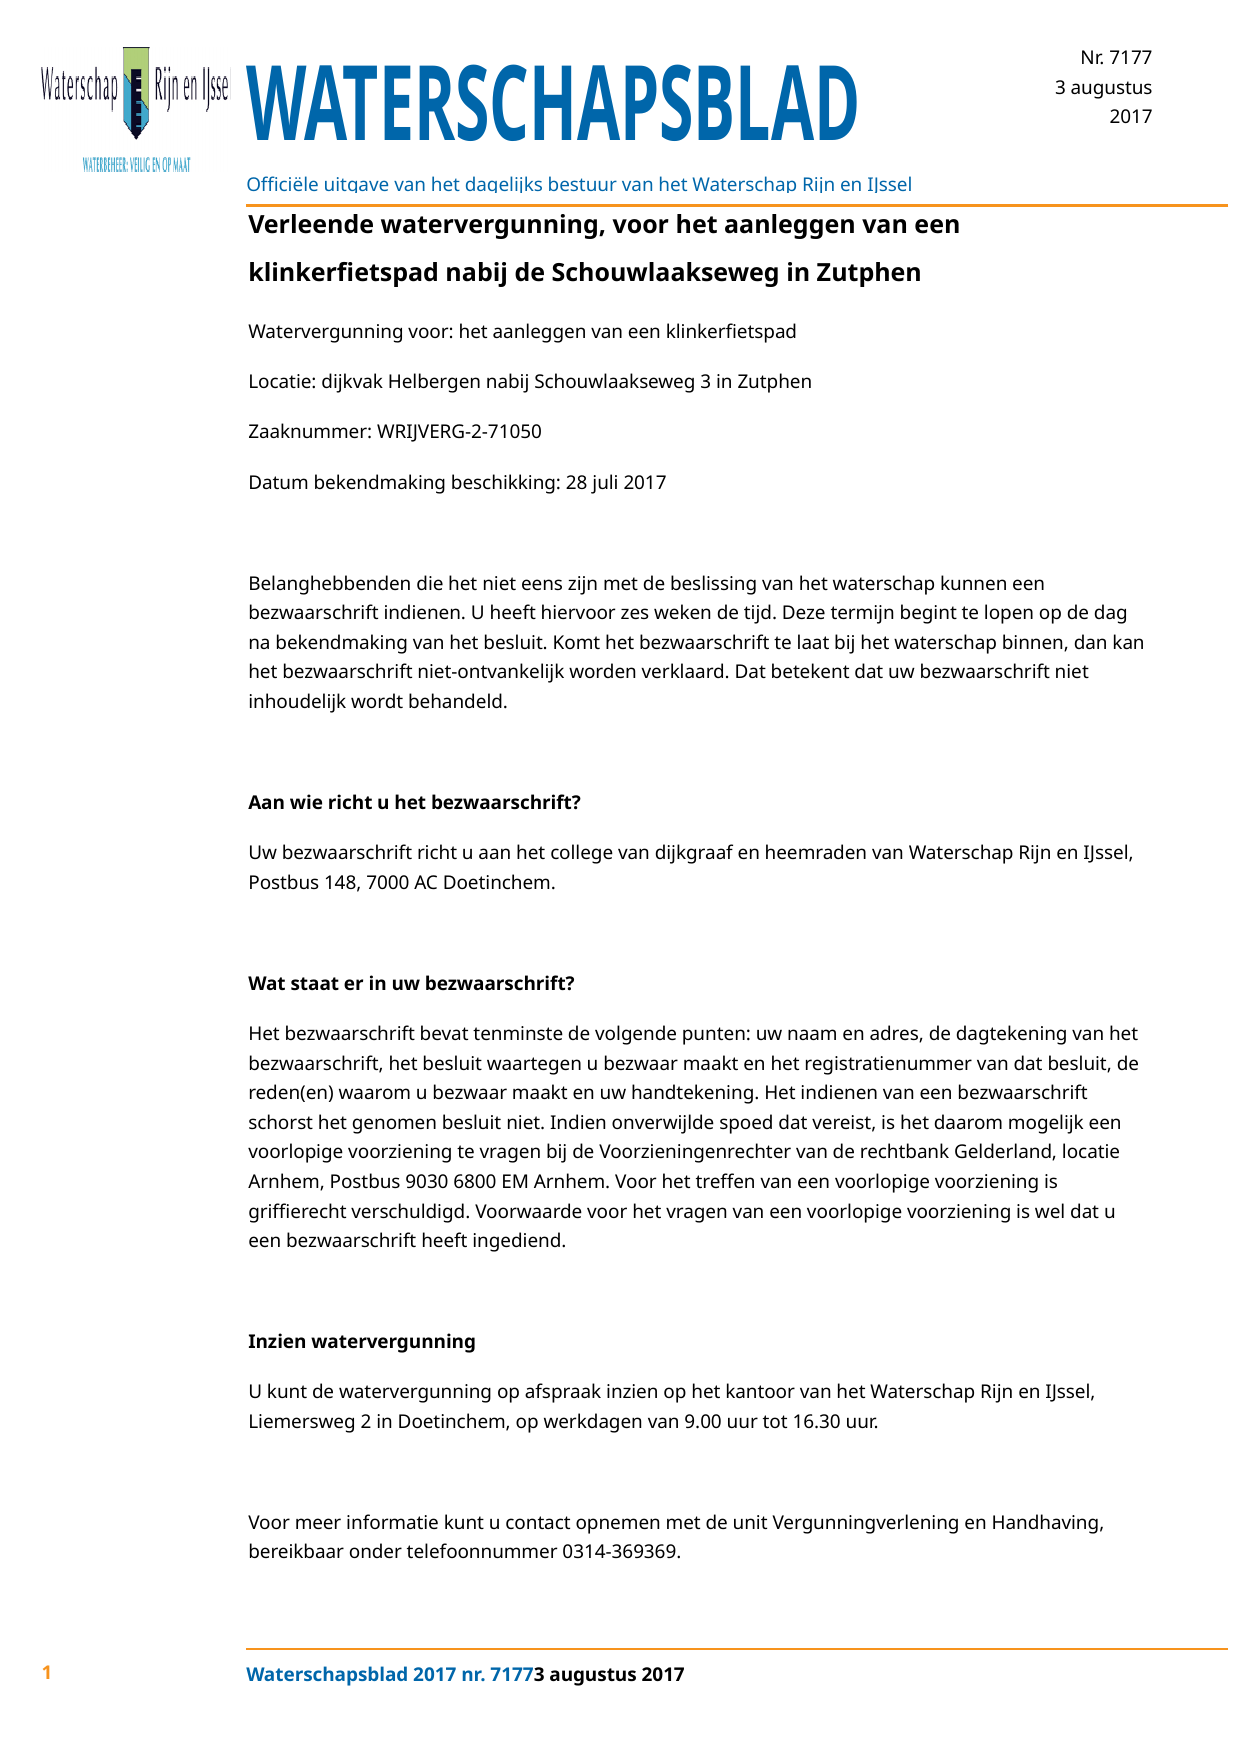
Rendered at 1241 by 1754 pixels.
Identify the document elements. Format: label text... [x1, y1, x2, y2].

text U kunt de watervergunning op afspraak inzien op het kantoor van het Waterschap Rijn en IJssel, Liemersweg 2 in Doetinchem, op werkdagen van 9.00 uur tot 16.30 uur. [248, 1379, 1152, 1434]
text Voor meer informatie kunt u contact opnemen met de unit Vergunningverlening en Handhaving, bereikbaar onder telefoonnummer 0314-369369. [248, 1509, 1152, 1564]
text Verleende watervergunning, voor het aanleggen van een klinkerfietspad nabij de Schouwlaakseweg in Zutphen [248, 207, 1152, 288]
text Datum bekendmaking beschikking: 28 juli 2017 [248, 469, 1152, 495]
picture [41, 47, 231, 172]
text Inzien watervergunning [248, 1328, 1152, 1354]
text Zaaknummer: WRIJVERG-2-71050 [248, 419, 1152, 444]
text Het bezwaarschrift bevat tenminste de volgende punten: uw naam en adres, de dagtekening van het bezwaarschrift, het besluit waartegen u bezwaar maakt en het registratienummer van dat besluit, de reden(en) waarom u bezwaar maakt en uw handtekening. Het indienen van een bezwaarschrift schorst het genomen besluit niet. Indien onverwijlde spoed dat vereist, is het daarom mogelijk een voorlopige voorziening te vragen bij de Voorzieningenrechter van de rechtbank Gelderland, locatie Arnhem, Postbus 9030 6800 EM Arnhem. Voor het treffen van een voorlopige voorziening is griffierecht verschuldigd. Voorwaarde voor het vragen van een voorlopige voorziening is wel dat u een bezwaarschrift heeft ingediend. [248, 1020, 1152, 1253]
text Wat staat er in uw bezwaarschrift? [248, 970, 1152, 996]
text Belanghebbenden die het niet eens zijn met de beslissing van het waterschap kunnen een bezwaarschrift indienen. U heeft hiervoor zes weken de tijd. Deze termijn begint te lopen op de dag na bekendmaking van het besluit. Komt het bezwaarschrift te laat bij het waterschap binnen, dan kan het bezwaarschrift niet-ontvankelijk worden verklaard. Dat betekent dat uw bezwaarschrift niet inhoudelijk wordt behandeld. [248, 570, 1152, 714]
text Watervergunning voor: het aanleggen van een klinkerfietspad [248, 318, 1152, 344]
text Aan wie richt u het bezwaarschrift? [248, 789, 1152, 815]
text Locatie: dijkvak Helbergen nabij Schouwlaakseweg 3 in Zutphen [248, 368, 1152, 394]
text Uw bezwaarschrift richt u aan het college van dijkgraaf en heemraden van Waterschap Rijn en IJssel, Postbus 148, 7000 AC Doetinchem. [248, 839, 1152, 895]
